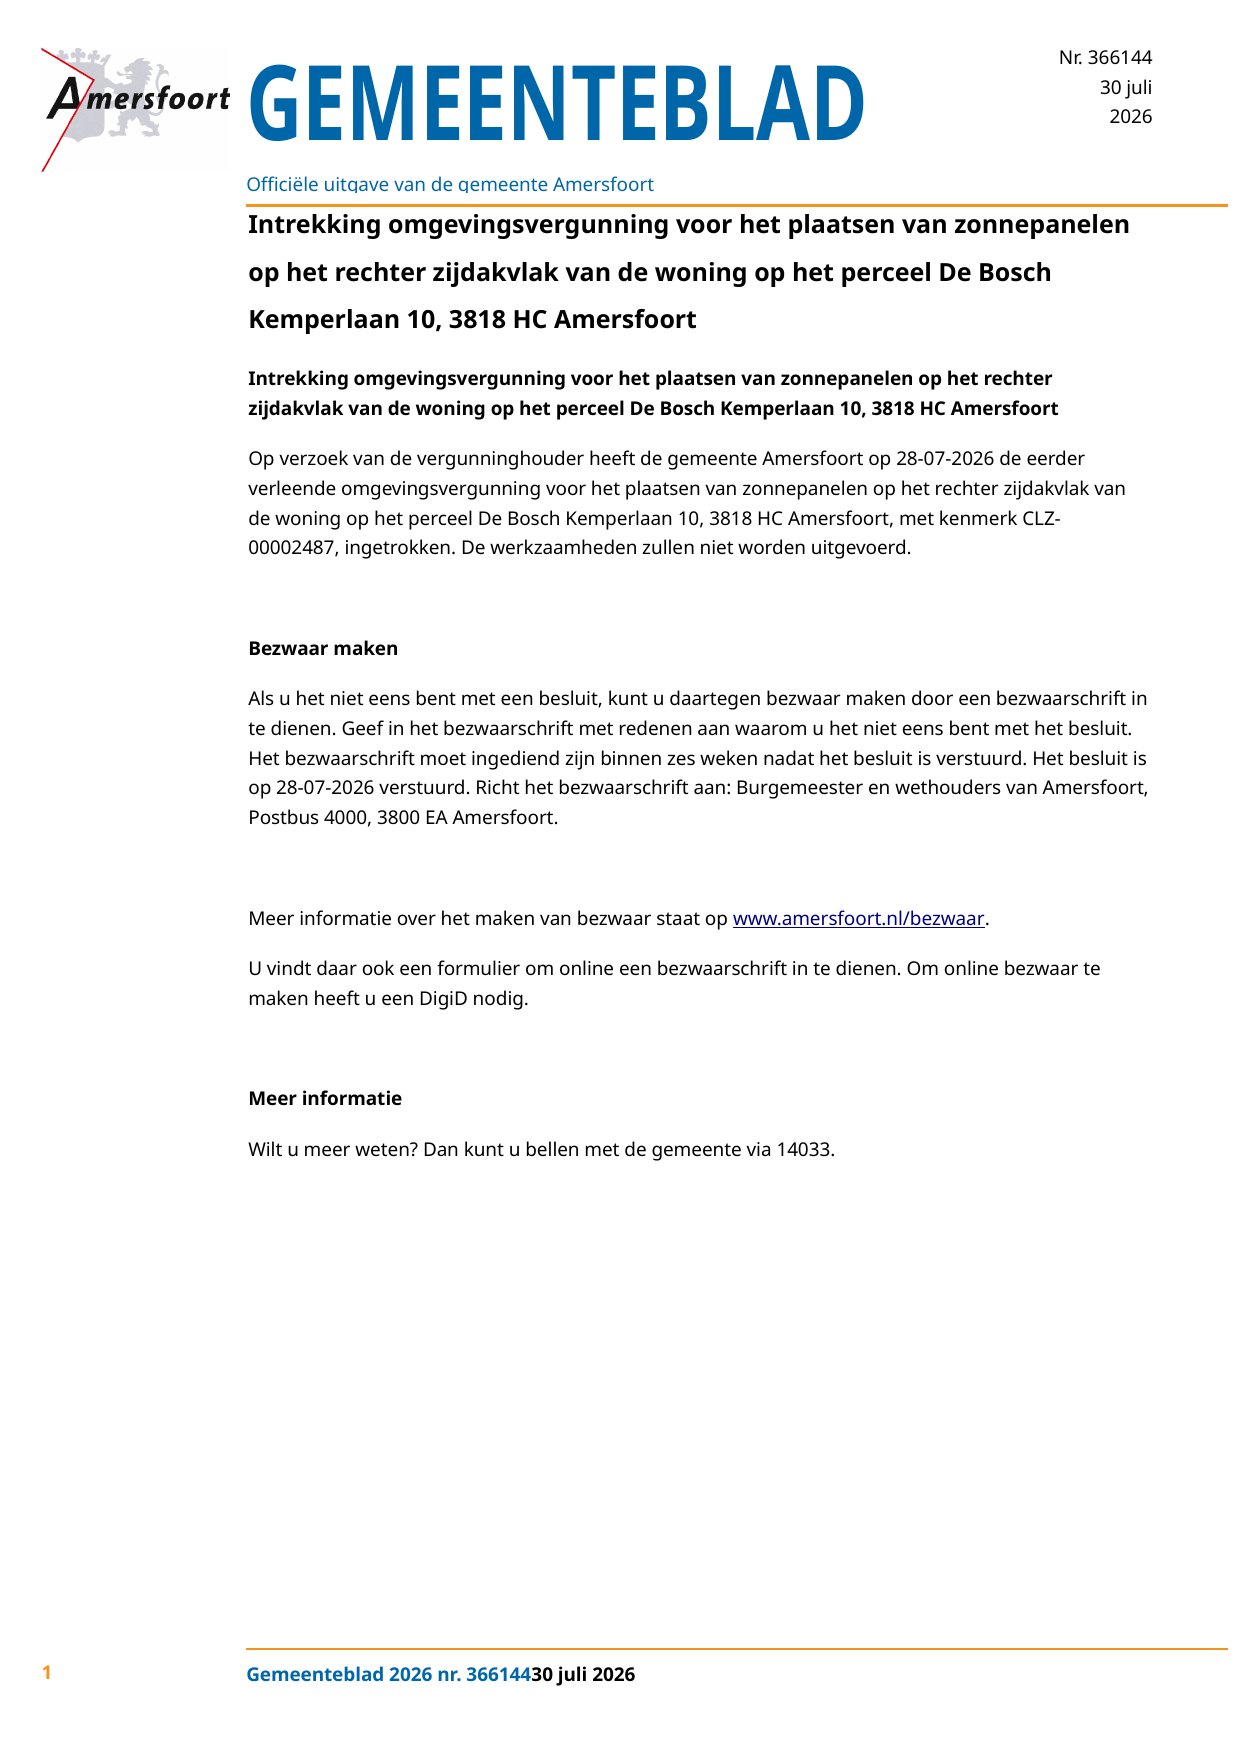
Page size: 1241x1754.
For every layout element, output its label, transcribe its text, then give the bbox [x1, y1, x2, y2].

text Intrekking omgevingsvergunning voor het plaatsen van zonnepanelen op het rechter zijdakvlak van de woning op het perceel De Bosch Kemperlaan 10, 3818 HC Amersfoort [248, 366, 1152, 421]
text Meer informatie [248, 1086, 1152, 1111]
text Wilt u meer weten? Dan kunt u bellen met de gemeente via 14033. [248, 1136, 1152, 1162]
text Op verzoek van de vergunninghouder heeft de gemeente Amersfoort op 28-07-2026 de eerder verleende omgevingsvergunning voor het plaatsen van zonnepanelen op het rechter zijdakvlak van de woning op het perceel De Bosch Kemperlaan 10, 3818 HC Amersfoort, met kenmerk CLZ-00002487, ingetrokken. De werkzaamheden zullen niet worden uitgevoerd. [248, 446, 1152, 560]
text Intrekking omgevingsvergunning voor het plaatsen van zonnepanelen op het rechter zijdakvlak van de woning op het perceel De Bosch Kemperlaan 10, 3818 HC Amersfoort [248, 207, 1152, 336]
text Als u het niet eens bent met een besluit, kunt u daartegen bezwaar maken door een bezwaarschrift in te dienen. Geef in het bezwaarschrift met redenen aan waarom u het niet eens bent met het besluit. Het bezwaarschrift moet ingediend zijn binnen zes weken nadat het besluit is verstuurd. Het besluit is op 28-07-2026 verstuurd. Richt het bezwaarschrift aan: Burgemeester en wethouders van Amersfoort, Postbus 4000, 3800 EA Amersfoort. [248, 686, 1152, 829]
picture [41, 47, 231, 172]
text Bezwaar maken [248, 635, 1152, 661]
text Meer informatie over het maken van bezwaar staat op www.amersfoort.nl/bezwaar. [248, 905, 1152, 930]
text U vindt daar ook een formulier om online een bezwaarschrift in te dienen. Om online bezwaar te maken heeft u een DigiD nodig. [248, 955, 1152, 1010]
